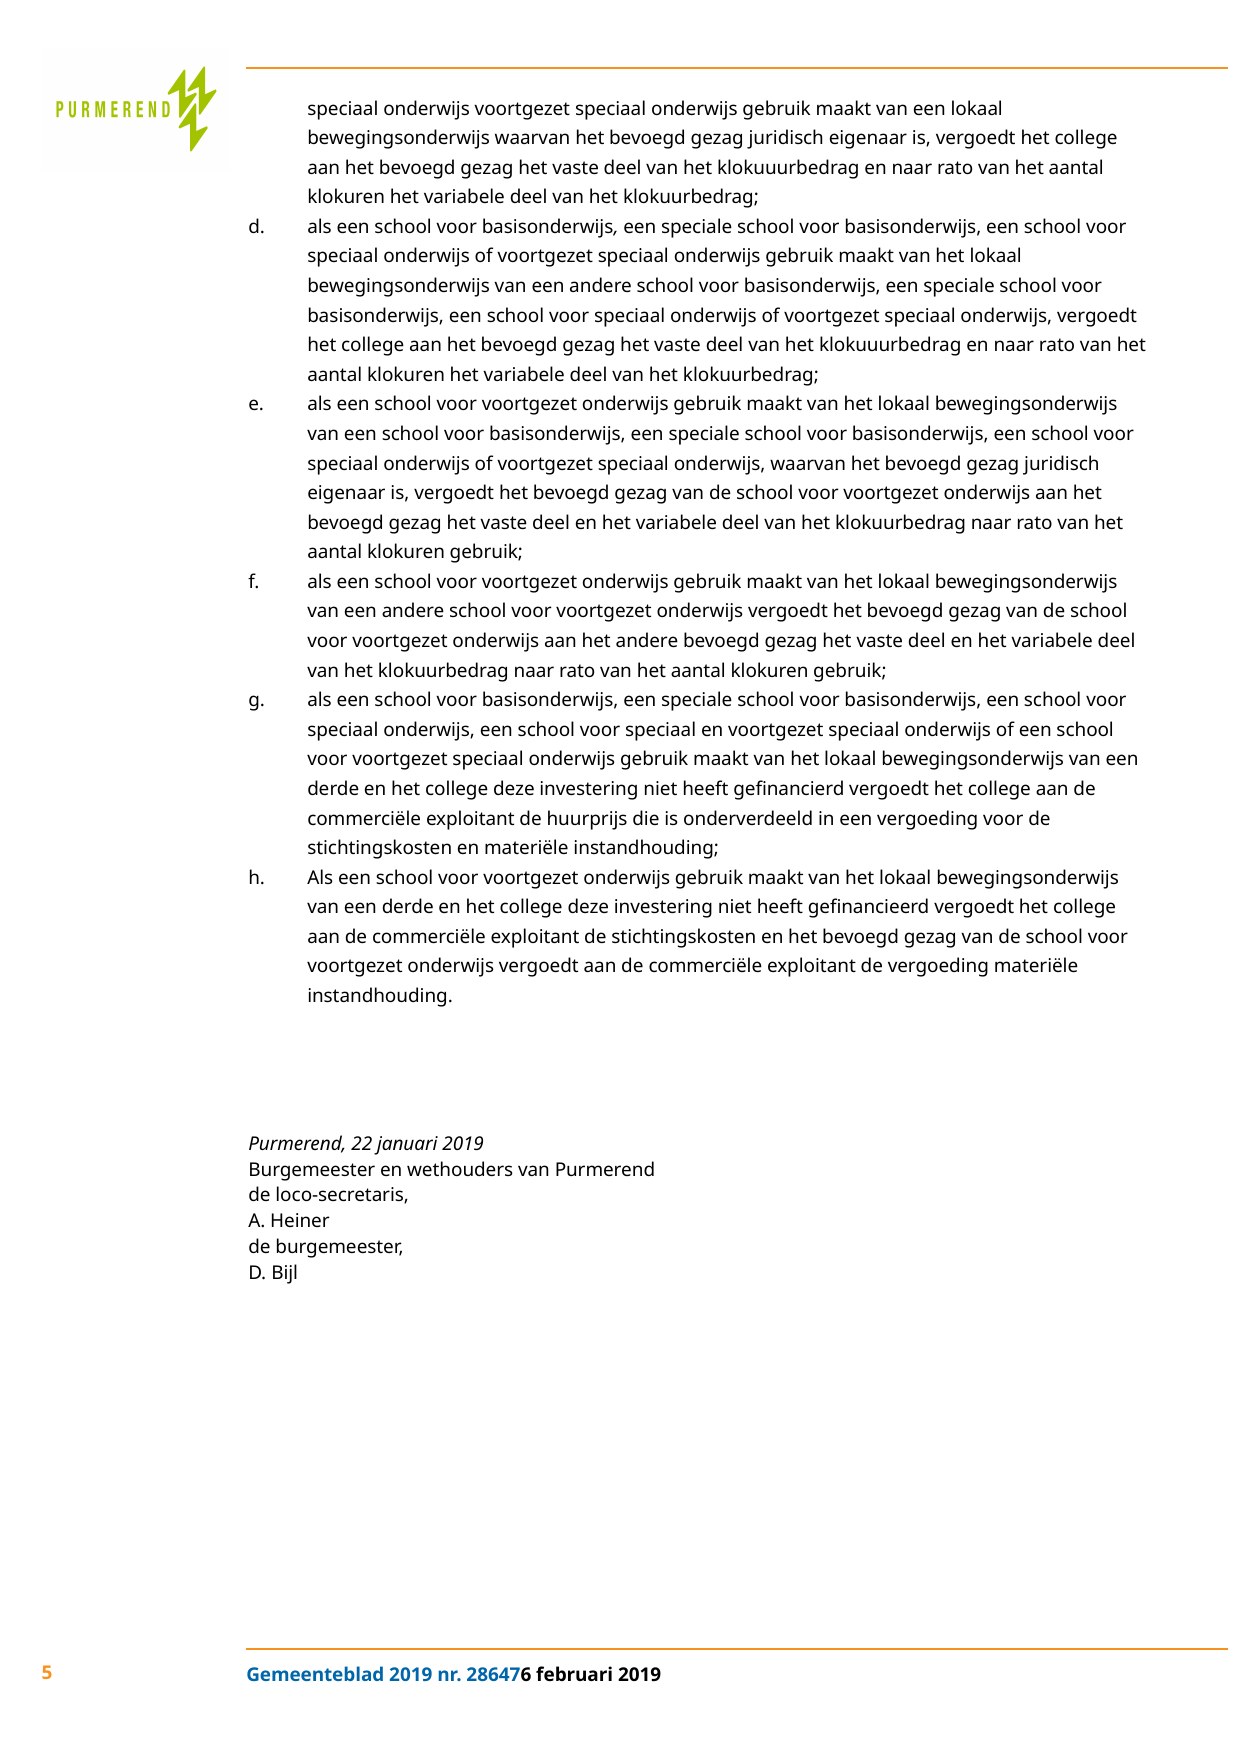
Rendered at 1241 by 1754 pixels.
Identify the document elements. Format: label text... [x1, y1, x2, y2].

list als een school voor basisonderwijs, een speciale school voor basisonderwijs, een school voor speciaal onderwijs, een school voor speciaal en voortgezet speciaal onderwijs of een school voor voortgezet speciaal onderwijs gebruik maakt van het lokaal bewegingsonderwijs van een derde en het college deze investering niet heeft gefinancierd vergoedt het college aan de commerciële exploitant de huurprijs die is onderverdeeld in een vergoeding voor de stichtingskosten en materiële instandhouding; [248, 686, 1152, 860]
list als een school voor basisonderwijs, een speciale school voor basisonderwijs, een school voor speciaal onderwijs of voortgezet speciaal onderwijs gebruik maakt van het lokaal bewegingsonderwijs van een andere school voor basisonderwijs, een speciale school voor basisonderwijs, een school voor speciaal onderwijs of voortgezet speciaal onderwijs, vergoedt het college aan het bevoegd gezag het vaste deel van het klokuuurbedrag en naar rato van het aantal klokuren het variabele deel van het klokuurbedrag; [248, 213, 1152, 387]
text de loco-secretaris, [248, 1182, 1152, 1207]
list speciaal onderwijs voortgezet speciaal onderwijs gebruik maakt van een lokaal bewegingsonderwijs waarvan het bevoegd gezag juridisch eigenaar is, vergoedt het college aan het bevoegd gezag het vaste deel van het klokuuurbedrag en naar rato van het aantal klokuren het variabele deel van het klokuurbedrag; [248, 95, 1152, 209]
picture [41, 47, 231, 172]
list als een school voor voortgezet onderwijs gebruik maakt van het lokaal bewegingsonderwijs van een school voor basisonderwijs, een speciale school voor basisonderwijs, een school voor speciaal onderwijs of voortgezet speciaal onderwijs, waarvan het bevoegd gezag juridisch eigenaar is, vergoedt het bevoegd gezag van de school voor voortgezet onderwijs aan het bevoegd gezag het vaste deel en het variabele deel van het klokuurbedrag naar rato van het aantal klokuren gebruik; [248, 391, 1152, 564]
text Purmerend, 22 januari 2019 [248, 1130, 1152, 1156]
text A. Heiner [248, 1207, 1152, 1233]
list als een school voor voortgezet onderwijs gebruik maakt van het lokaal bewegingsonderwijs van een andere school voor voortgezet onderwijs vergoedt het bevoegd gezag van de school voor voortgezet onderwijs aan het andere bevoegd gezag het vaste deel en het variabele deel van het klokuurbedrag naar rato van het aantal klokuren gebruik; [248, 568, 1152, 683]
text de burgemeester, [248, 1233, 1152, 1259]
list Als een school voor voortgezet onderwijs gebruik maakt van het lokaal bewegingsonderwijs van een derde en het college deze investering niet heeft gefinancieerd vergoedt het college aan de commerciële exploitant de stichtingskosten en het bevoegd gezag van de school voor voortgezet onderwijs vergoedt aan de commerciële exploitant de vergoeding materiële instandhouding. [248, 864, 1152, 1008]
text Burgemeester en wethouders van Purmerend [248, 1156, 1152, 1182]
text D. Bijl [248, 1259, 1152, 1284]
